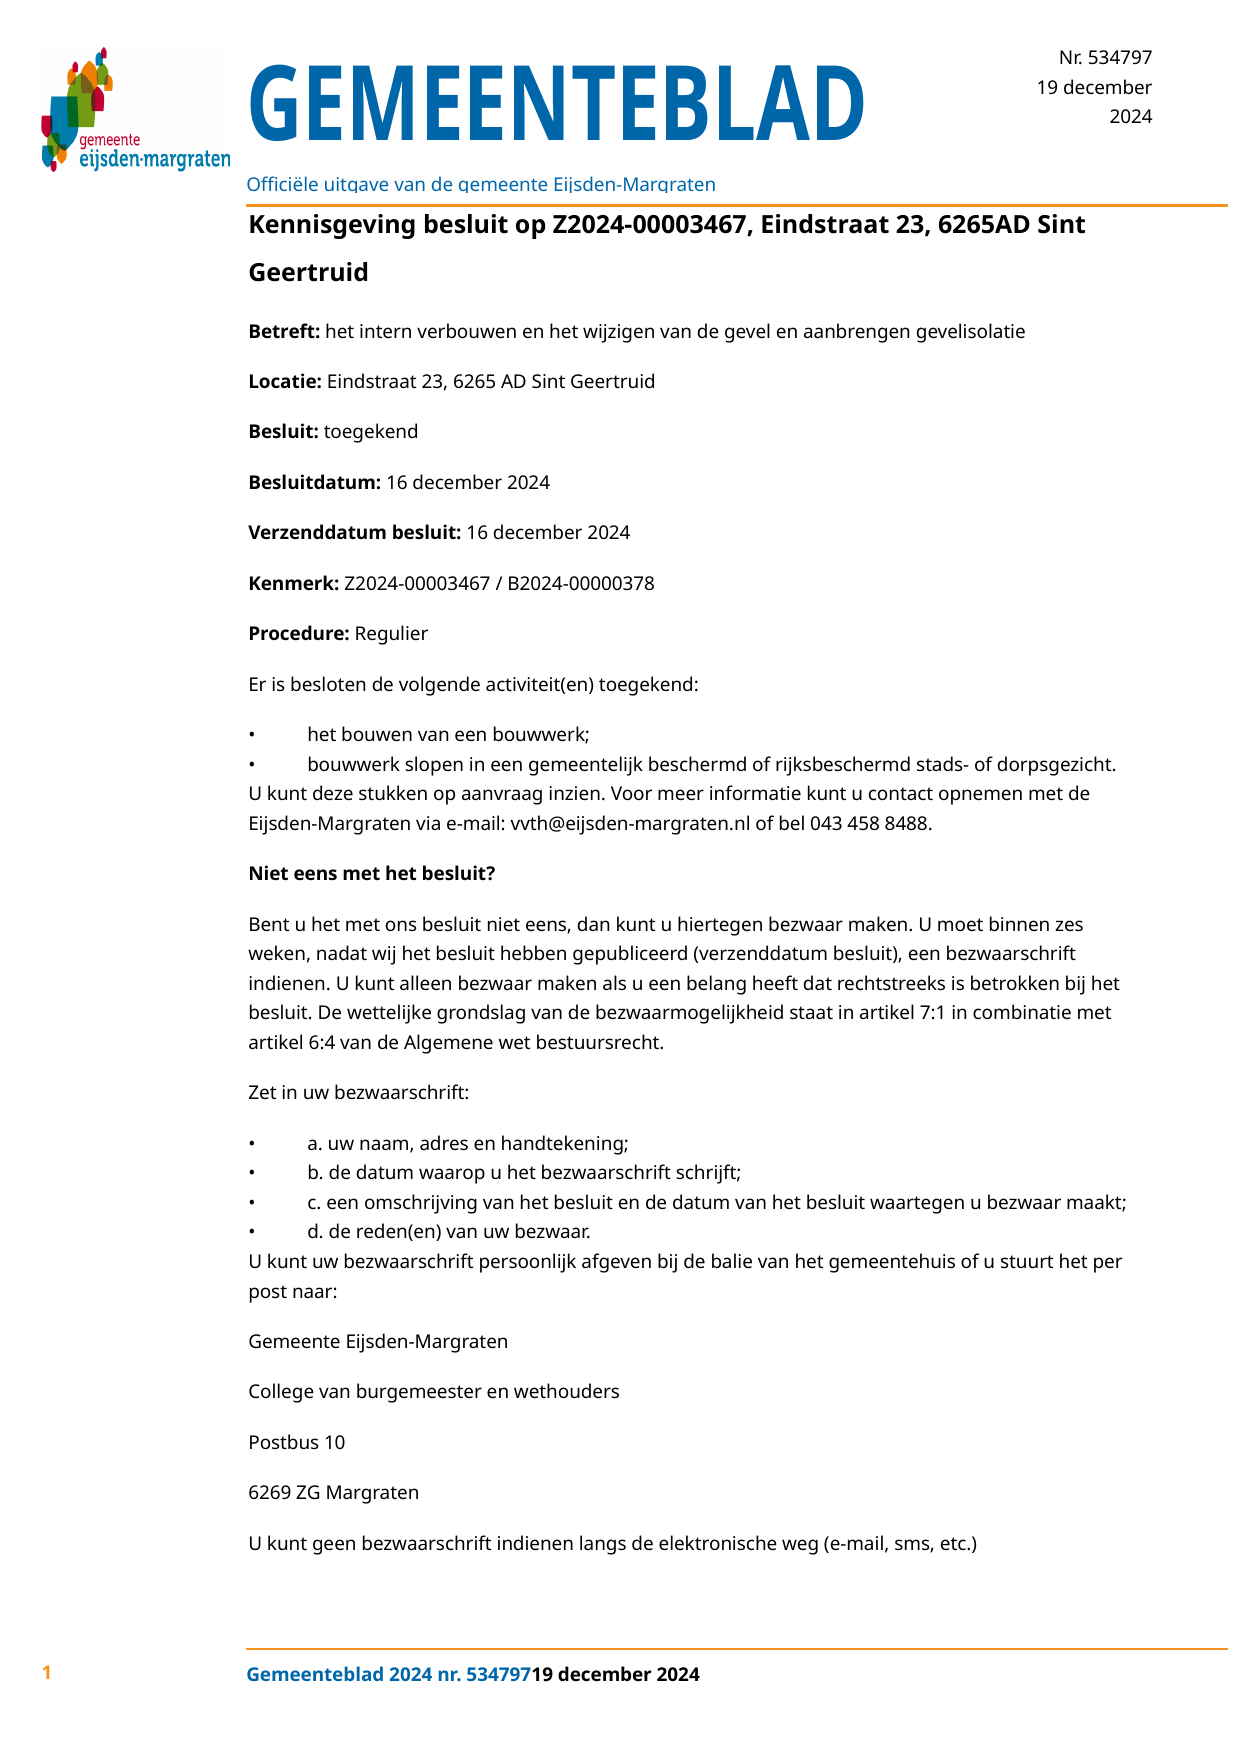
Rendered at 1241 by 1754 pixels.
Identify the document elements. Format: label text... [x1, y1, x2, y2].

list b. de datum waarop u het bezwaarschrift schrijft; [248, 1159, 1152, 1185]
text U kunt deze stukken op aanvraag inzien. Voor meer informatie kunt u contact opnemen met de Eijsden-Margraten via e-mail: vvth@eijsden-margraten.nl of bel 043 458 8488. [248, 780, 1152, 836]
text Postbus 10 [248, 1429, 1152, 1455]
list a. uw naam, adres en handtekening; [248, 1130, 1152, 1156]
text Besluit: toegekend [248, 419, 1152, 444]
text Locatie: Eindstraat 23, 6265 AD Sint Geertruid [248, 368, 1152, 394]
text U kunt uw bezwaarschrift persoonlijk afgeven bij de balie van het gemeentehuis of u stuurt het per post naar: [248, 1248, 1152, 1304]
text Procedure: Regulier [248, 620, 1152, 646]
list d. de reden(en) van uw bezwaar. [248, 1219, 1152, 1244]
text Betreft: het intern verbouwen en het wijzigen van de gevel en aanbrengen gevelisolatie [248, 318, 1152, 344]
text College van burgemeester en wethouders [248, 1379, 1152, 1404]
text Verzenddatum besluit: 16 december 2024 [248, 519, 1152, 545]
text U kunt geen bezwaarschrift indienen langs de elektronische weg (e-mail, sms, etc.) [248, 1530, 1152, 1556]
list c. een omschrijving van het besluit en de datum van het besluit waartegen u bezwaar maakt; [248, 1189, 1152, 1215]
text Niet eens met het besluit? [248, 860, 1152, 886]
text Besluitdatum: 16 december 2024 [248, 469, 1152, 495]
text 6269 ZG Margraten [248, 1479, 1152, 1505]
text Er is besloten de volgende activiteit(en) toegekend: [248, 671, 1152, 697]
text Bent u het met ons besluit niet eens, dan kunt u hiertegen bezwaar maken. U moet binnen zes weken, nadat wij het besluit hebben gepubliceerd (verzenddatum besluit), een bezwaarschrift indienen. U kunt alleen bezwaar maken als u een belang heeft dat rechtstreeks is betrokken bij het besluit. De wettelijke grondslag van de bezwaarmogelijkheid staat in artikel 7:1 in combinatie met artikel 6:4 van de Algemene wet bestuursrecht. [248, 911, 1152, 1055]
text Zet in uw bezwaarschrift: [248, 1079, 1152, 1105]
text Kenmerk: Z2024-00003467 / B2024-00000378 [248, 570, 1152, 596]
picture [41, 47, 231, 172]
text Kennisgeving besluit op Z2024-00003467, Eindstraat 23, 6265AD Sint Geertruid [248, 207, 1152, 288]
text Gemeente Eijsden-Margraten [248, 1328, 1152, 1354]
list het bouwen van een bouwwerk; [248, 721, 1152, 747]
list bouwwerk slopen in een gemeentelijk beschermd of rijksbeschermd stads- of dorpsgezicht. [248, 751, 1152, 777]
